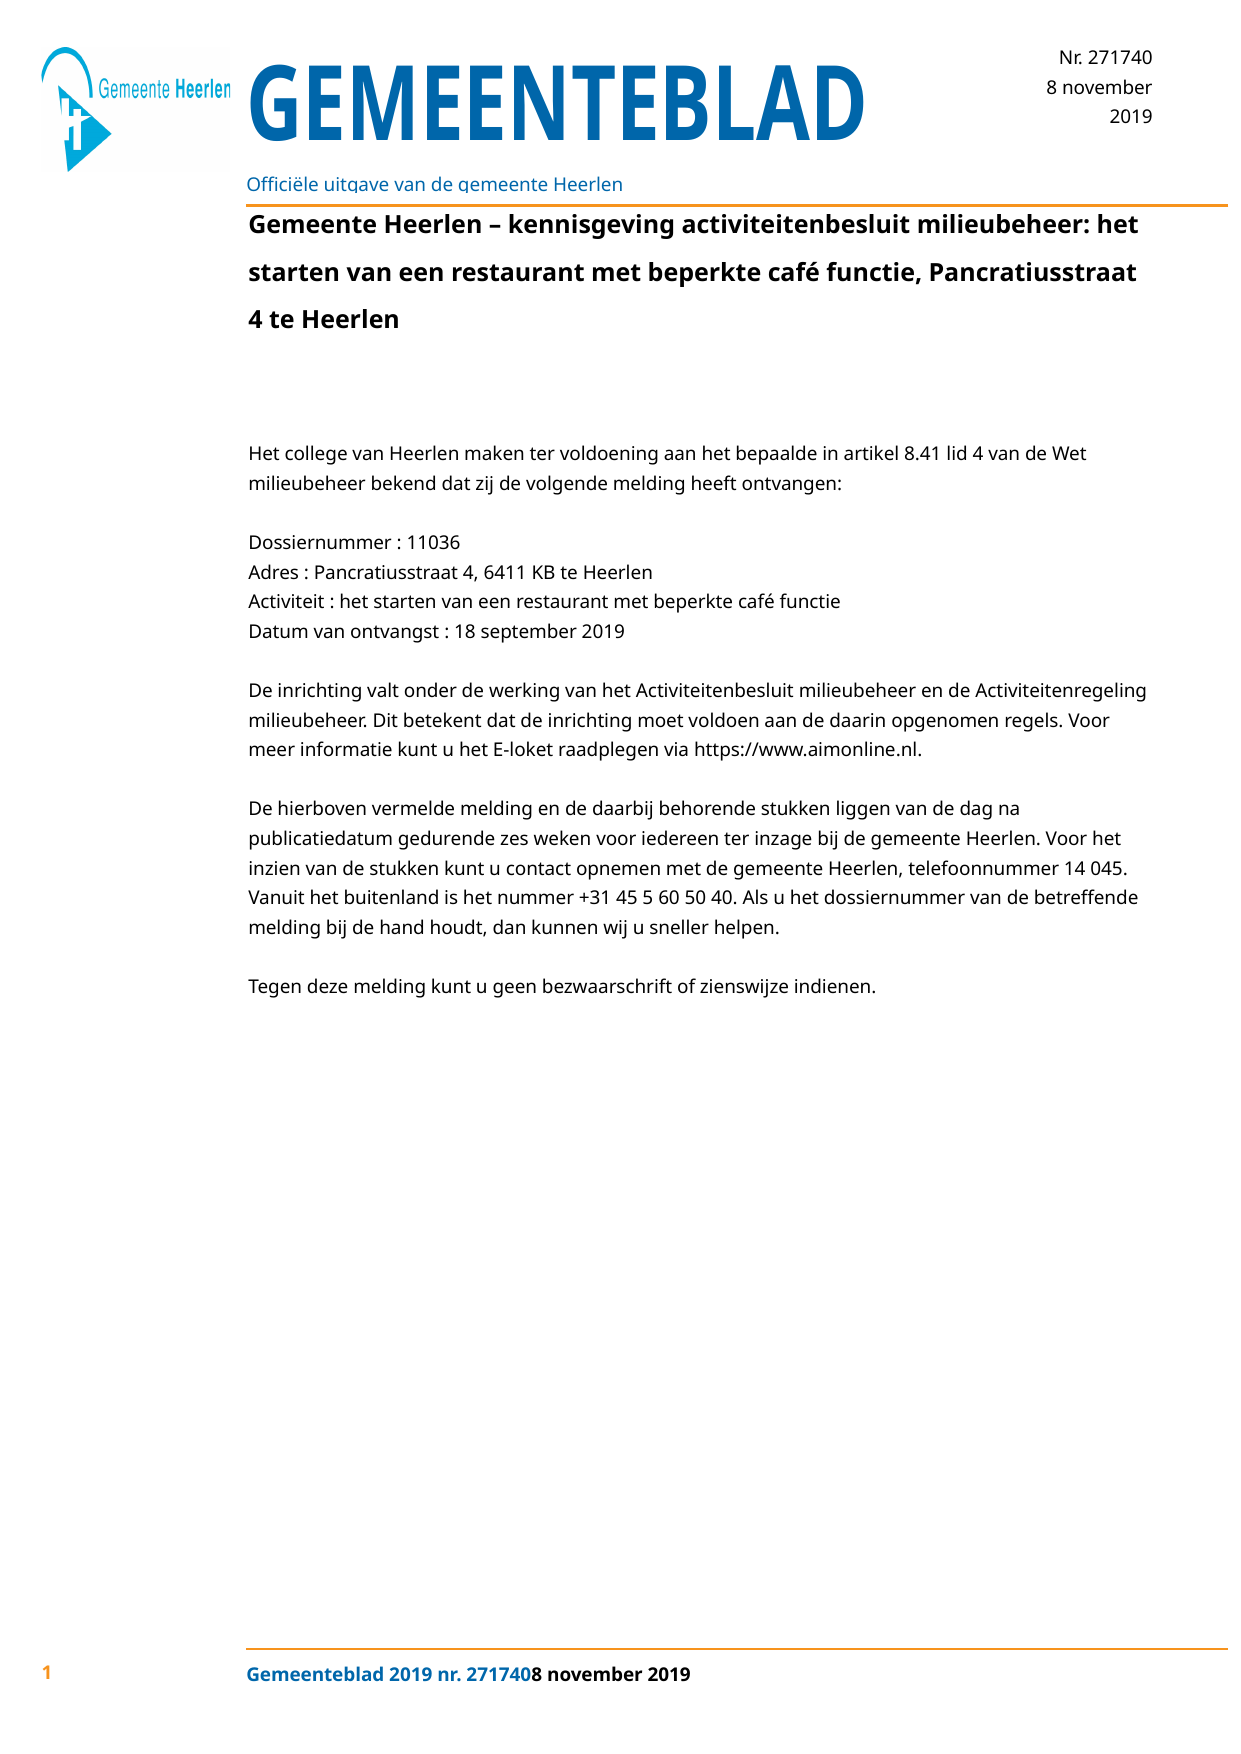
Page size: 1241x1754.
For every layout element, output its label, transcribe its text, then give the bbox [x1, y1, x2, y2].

text De hierboven vermelde melding en de daarbij behorende stukken liggen van de dag na publicatiedatum gedurende zes weken voor iedereen ter inzage bij de gemeente Heerlen. Voor het inzien van de stukken kunt u contact opnemen met de gemeente Heerlen, telefoonnummer 14 045. Vanuit het buitenland is het nummer +31 45 5 60 50 40. Als u het dossiernummer van de betreffende melding bij de hand houdt, dan kunnen wij u sneller helpen. [248, 796, 1152, 939]
text Tegen deze melding kunt u geen bezwaarschrift of zienswijze indienen. [248, 973, 1152, 999]
picture [41, 47, 231, 172]
text Gemeente Heerlen – kennisgeving activiteitenbesluit milieubeheer: het starten van een restaurant met beperkte café functie, Pancratiusstraat 4 te Heerlen [248, 207, 1152, 336]
picture [41, 47, 59, 70]
text Dossiernummer : 11036 [248, 529, 1152, 555]
text Activiteit : het starten van een restaurant met beperkte café functie [248, 588, 1152, 614]
text De inrichting valt onder de werking van het Activiteitenbesluit milieubeheer en de Activiteitenregeling milieubeheer. Dit betekent dat de inrichting moet voldoen aan de daarin opgenomen regels. Voor meer informatie kunt u het E-loket raadplegen via https://www.aimonline.nl. [248, 677, 1152, 762]
text Het college van Heerlen maken ter voldoening aan het bepaalde in artikel 8.41 lid 4 van de Wet milieubeheer bekend dat zij de volgende melding heeft ontvangen: [248, 441, 1152, 496]
text Adres : Pancratiusstraat 4, 6411 KB te Heerlen [248, 559, 1152, 584]
text Datum van ontvangst : 18 september 2019 [248, 618, 1152, 644]
